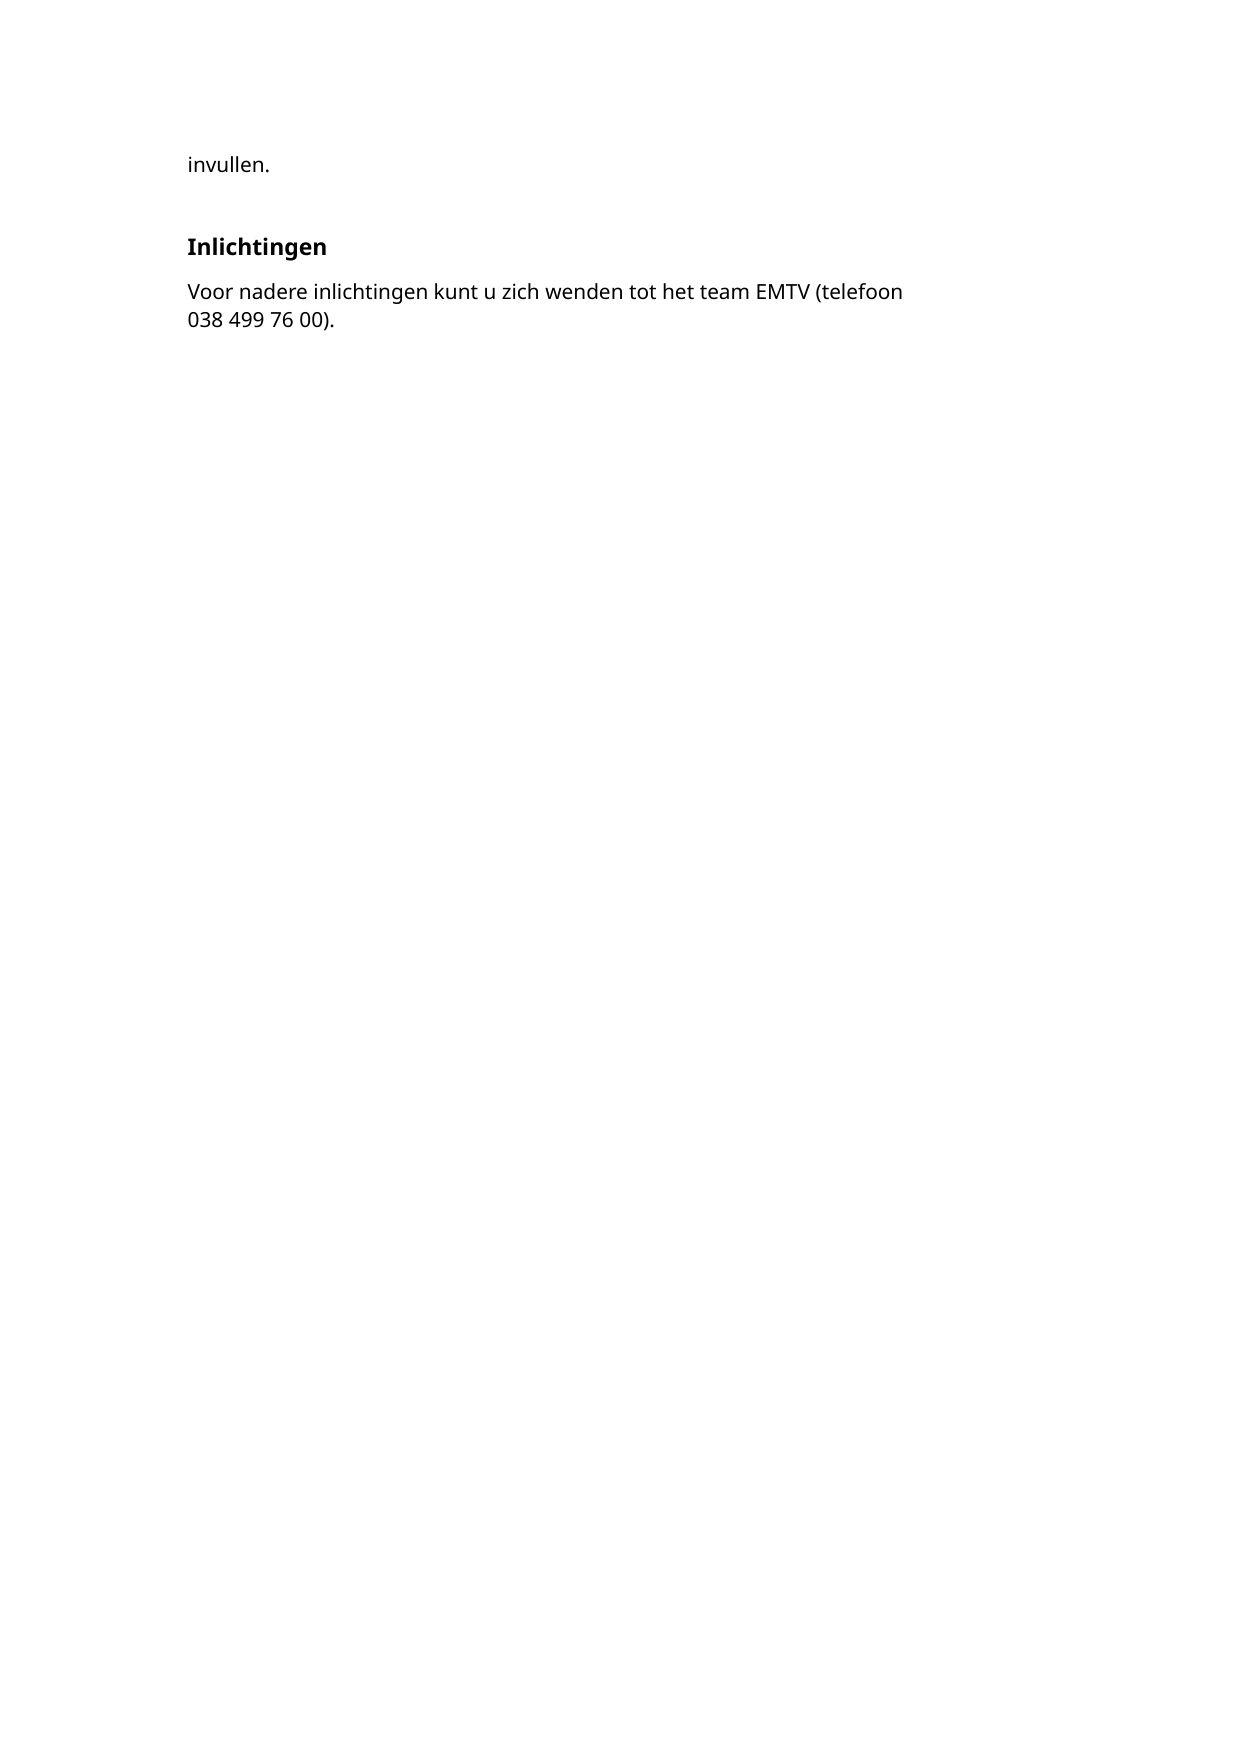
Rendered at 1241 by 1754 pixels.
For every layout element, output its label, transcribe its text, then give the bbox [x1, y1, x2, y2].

text invullen. [187, 150, 1053, 178]
subtitle Inlichtingen [187, 231, 1053, 262]
text Voor nadere inlichtingen kunt u zich wenden tot het team EMTV (telefoon 038 499 76 00). [187, 277, 1053, 334]
